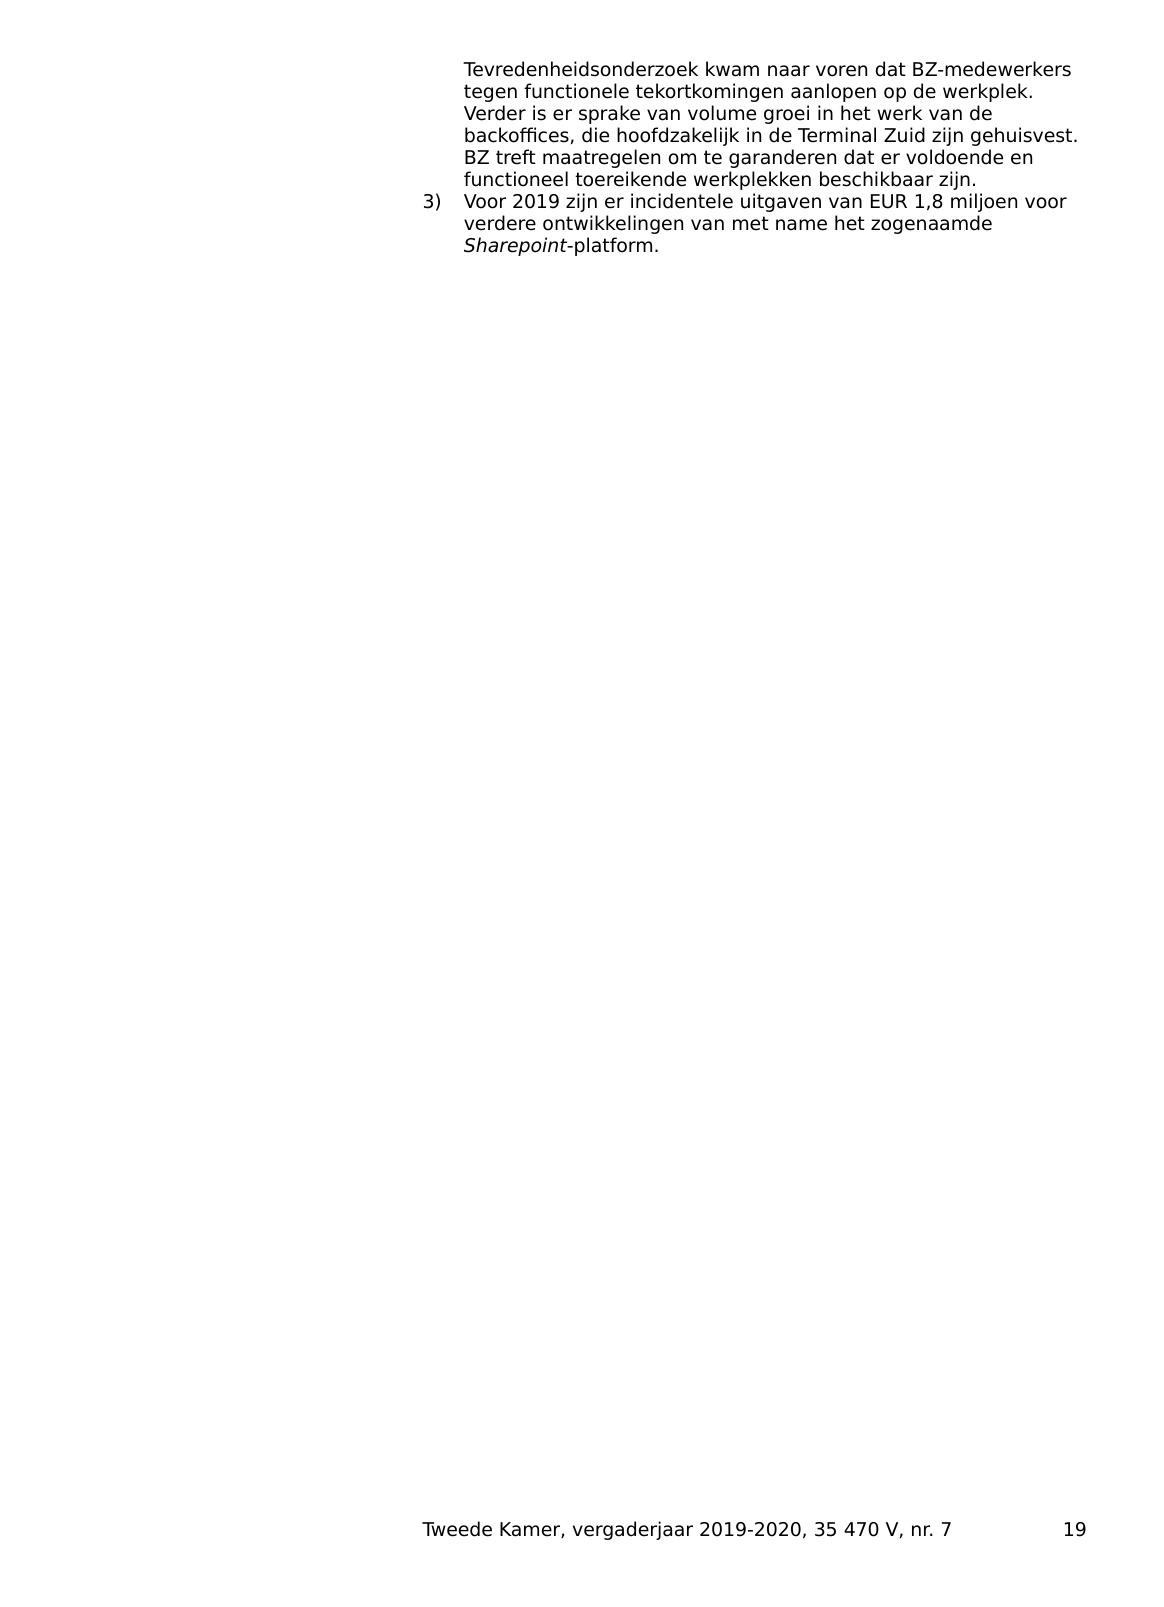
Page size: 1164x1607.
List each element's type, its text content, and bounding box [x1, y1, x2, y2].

text Tevredenheidsonderzoek kwam naar voren dat BZ-medewerkers tegen functionele tekortkomingen aanlopen op de werkplek. Verder is er sprake van volume groei in het werk van de backoffices, die hoofdzakelijk in de Terminal Zuid zijn gehuisvest. BZ treft maatregelen om te garanderen dat er voldoende en functioneel toereikende werkplekken beschikbaar zijn. [422, 59, 1087, 191]
text 3) Voor 2019 zijn er incidentele uitgaven van EUR 1,8 miljoen voor verdere ontwikkelingen van met name het zogenaamde Sharepoint-platform. [422, 191, 1087, 257]
